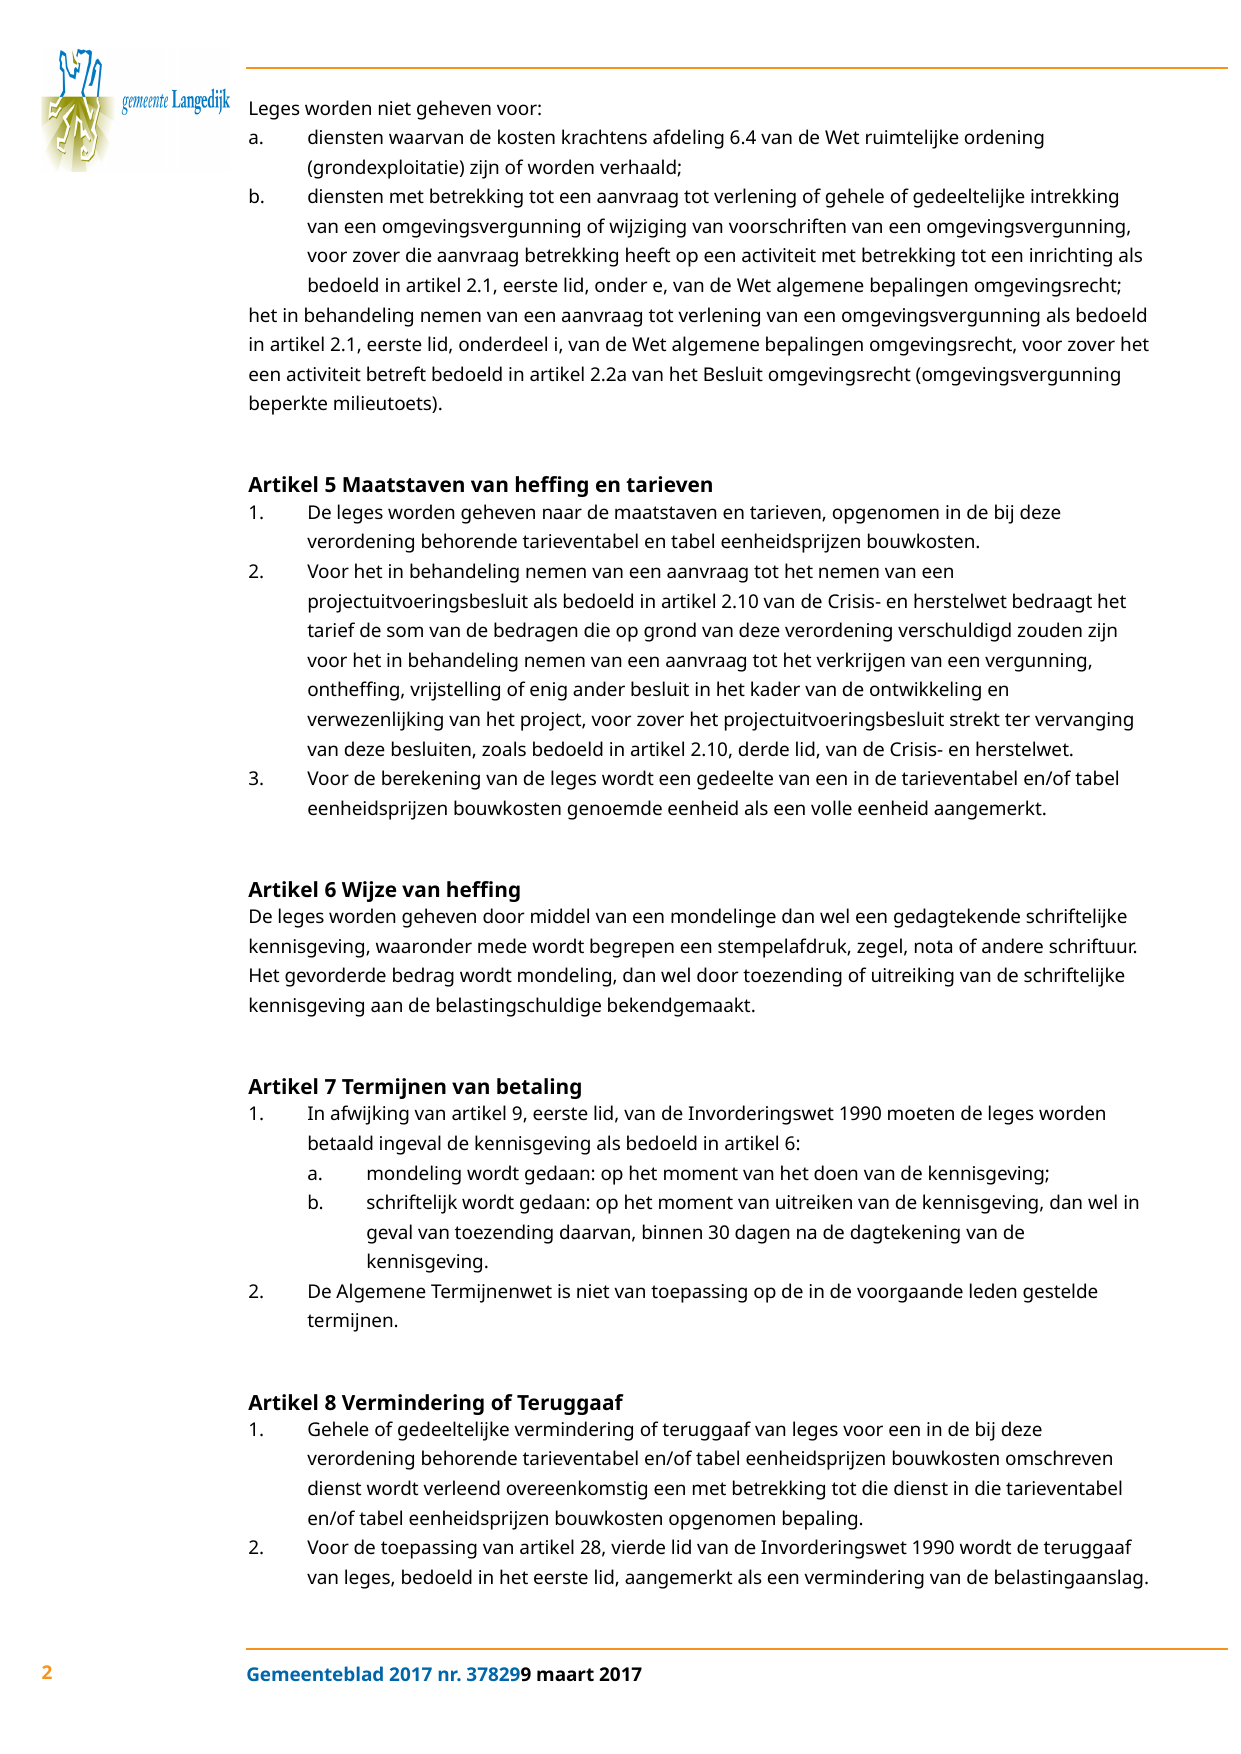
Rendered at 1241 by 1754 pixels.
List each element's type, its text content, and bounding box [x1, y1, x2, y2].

text Artikel 8 Vermindering of Teruggaaf [248, 1388, 1152, 1416]
list diensten waarvan de kosten krachtens afdeling 6.4 van de Wet ruimtelijke ordening (grondexploitatie) zijn of worden verhaald; [248, 124, 1152, 180]
list Voor de berekening van de leges wordt een gedeelte van een in de tarieventabel en/of tabel eenheidsprijzen bouwkosten genoemde eenheid als een volle eenheid aangemerkt. [248, 765, 1152, 821]
text Leges worden niet geheven voor: [248, 95, 1152, 121]
text Artikel 5 Maatstaven van heffing en tarieven [248, 471, 1152, 499]
text het in behandeling nemen van een aanvraag tot verlening van een omgevingsvergunning als bedoeld in artikel 2.1, eerste lid, onderdeel i, van de Wet algemene bepalingen omgevingsrecht, voor zover het een activiteit betreft bedoeld in artikel 2.2a van het Besluit omgevingsrecht (omgevingsvergunning beperkte milieutoets). [248, 302, 1152, 416]
list Voor het in behandeling nemen van een aanvraag tot het nemen van een projectuitvoeringsbesluit als bedoeld in artikel 2.10 van de Crisis- en herstelwet bedraagt het tarief de som van de bedragen die op grond van deze verordening verschuldigd zouden zijn voor het in behandeling nemen van een aanvraag tot het verkrijgen van een vergunning, ontheffing, vrijstelling of enig ander besluit in het kader van de ontwikkeling en verwezenlijking van het project, voor zover het projectuitvoeringsbesluit strekt ter vervanging van deze besluiten, zoals bedoeld in artikel 2.10, derde lid, van de Crisis- en herstelwet. [248, 558, 1152, 761]
list De leges worden geheven naar de maatstaven en tarieven, opgenomen in de bij deze verordening behorende tarieventabel en tabel eenheidsprijzen bouwkosten. [248, 499, 1152, 554]
text De leges worden geheven door middel van een mondelinge dan wel een gedagtekende schriftelijke kennisgeving, waaronder mede wordt begrepen een stempelafdruk, zegel, nota of andere schriftuur. Het gevorderde bedrag wordt mondeling, dan wel door toezending of uitreiking van de schriftelijke kennisgeving aan de belastingschuldige bekendgemaakt. [248, 903, 1152, 1018]
list In afwijking van artikel 9, eerste lid, van de Invorderingswet 1990 moeten de leges worden betaald ingeval de kennisgeving als bedoeld in artikel 6: [248, 1101, 1152, 1156]
list schriftelijk wordt gedaan: op het moment van uitreiken van de kennisgeving, dan wel in geval van toezending daarvan, binnen 30 dagen na de dagtekening van de kennisgeving. [307, 1189, 1152, 1274]
text Artikel 7 Termijnen van betaling [248, 1072, 1152, 1101]
list Gehele of gedeeltelijke vermindering of teruggaaf van leges voor een in de bij deze verordening behorende tarieventabel en/of tabel eenheidsprijzen bouwkosten omschreven dienst wordt verleend overeenkomstig een met betrekking tot die dienst in die tarieventabel en/of tabel eenheidsprijzen bouwkosten opgenomen bepaling. [248, 1416, 1152, 1531]
text Artikel 6 Wijze van heffing [248, 875, 1152, 903]
list De Algemene Termijnenwet is niet van toepassing op de in de voorgaande leden gestelde termijnen. [248, 1278, 1152, 1333]
list Voor de toepassing van artikel 28, vierde lid van de Invorderingswet 1990 wordt de teruggaaf van leges, bedoeld in het eerste lid, aangemerkt als een vermindering van de belastingaanslag. [248, 1534, 1152, 1590]
picture [41, 47, 231, 172]
list diensten met betrekking tot een aanvraag tot verlening of gehele of gedeeltelijke intrekking van een omgevingsvergunning of wijziging van voorschriften van een omgevingsvergunning, voor zover die aanvraag betrekking heeft op een activiteit met betrekking tot een inrichting als bedoeld in artikel 2.1, eerste lid, onder e, van de Wet algemene bepalingen omgevingsrecht; [248, 183, 1152, 298]
list mondeling wordt gedaan: op het moment van het doen van de kennisgeving; [307, 1160, 1152, 1185]
